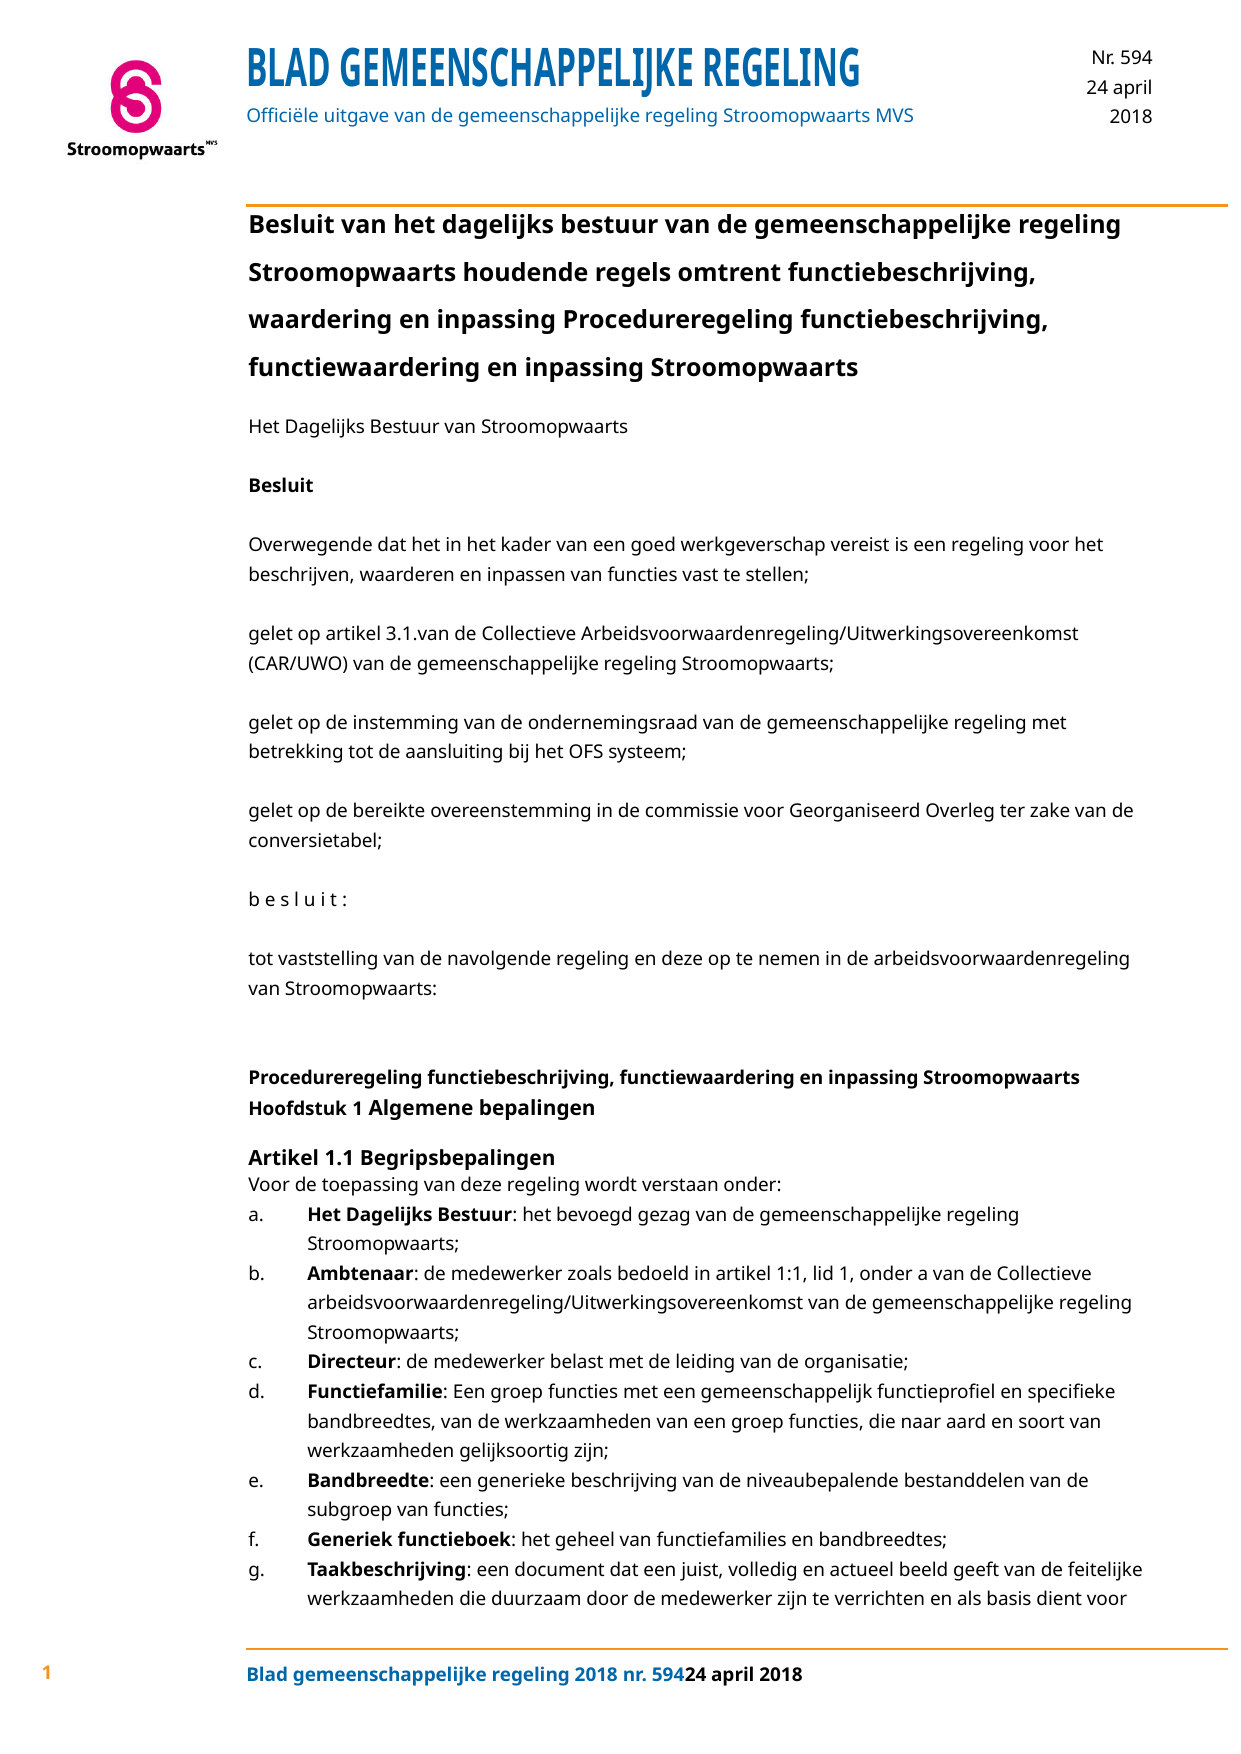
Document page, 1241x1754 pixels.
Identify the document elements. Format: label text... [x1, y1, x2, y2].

text Voor de toepassing van deze regeling wordt verstaan onder: [248, 1171, 1152, 1197]
text Besluit van het dagelijks bestuur van de gemeenschappelijke regeling Stroomopwaarts houdende regels omtrent functiebeschrijving, waardering en inpassing Procedureregeling functiebeschrijving, functiewaardering en inpassing Stroomopwaarts [248, 207, 1152, 384]
text Het Dagelijks Bestuur van Stroomopwaarts [248, 413, 1152, 439]
list Het Dagelijks Bestuur: het bevoegd gezag van de gemeenschappelijke regeling Stroomopwaarts; [248, 1201, 1152, 1256]
list Directeur: de medewerker belast met de leiding van de organisatie; [248, 1349, 1152, 1374]
text gelet op de instemming van de ondernemingsraad van de gemeenschappelijke regeling met betrekking tot de aansluiting bij het OFS systeem; [248, 709, 1152, 764]
list Bandbreedte: een generieke beschrijving van de niveaubepalende bestanddelen van de subgroep van functies; [248, 1467, 1152, 1522]
text b e s l u i t : [248, 886, 1152, 912]
list Ambtenaar: de medewerker zoals bedoeld in artikel 1:1, lid 1, onder a van de Collectieve arbeidsvoorwaardenregeling/Uitwerkingsovereenkomst van de gemeenschappelijke regeling Stroomopwaarts; [248, 1260, 1152, 1345]
list Generiek functieboek: het geheel van functiefamilies en bandbreedtes; [248, 1526, 1152, 1552]
text Besluit [248, 472, 1152, 498]
text Artikel 1.1 Begripsbepalingen [248, 1143, 1152, 1171]
text Overwegende dat het in het kader van een goed werkgeverschap vereist is een regeling voor het beschrijven, waarderen en inpassen van functies vast te stellen; [248, 531, 1152, 587]
list Functiefamilie: Een groep functies met een gemeenschappelijk functieprofiel en specifieke bandbreedtes, van de werkzaamheden van een groep functies, die naar aard en soort van werkzaamheden gelijksoortig zijn; [248, 1378, 1152, 1463]
text Procedureregeling functiebeschrijving, functiewaardering en inpassing Stroomopwaarts [248, 1064, 1152, 1090]
picture [41, 47, 231, 172]
list Taakbeschrijving: een document dat een juist, volledig en actueel beeld geeft van de feitelijke werkzaamheden die duurzaam door de medewerker zijn te verrichten en als basis dient voor [248, 1556, 1152, 1611]
text tot vaststelling van de navolgende regeling en deze op te nemen in de arbeidsvoorwaardenregeling van Stroomopwaarts: [248, 946, 1152, 1001]
text gelet op artikel 3.1.van de Collectieve Arbeidsvoorwaardenregeling/Uitwerkingsovereenkomst (CAR/UWO) van de gemeenschappelijke regeling Stroomopwaarts; [248, 620, 1152, 676]
text gelet op de bereikte overeenstemming in de commissie voor Georganiseerd Overleg ter zake van de conversietabel; [248, 798, 1152, 853]
text Hoofdstuk 1 Algemene bepalingen [248, 1093, 1152, 1122]
